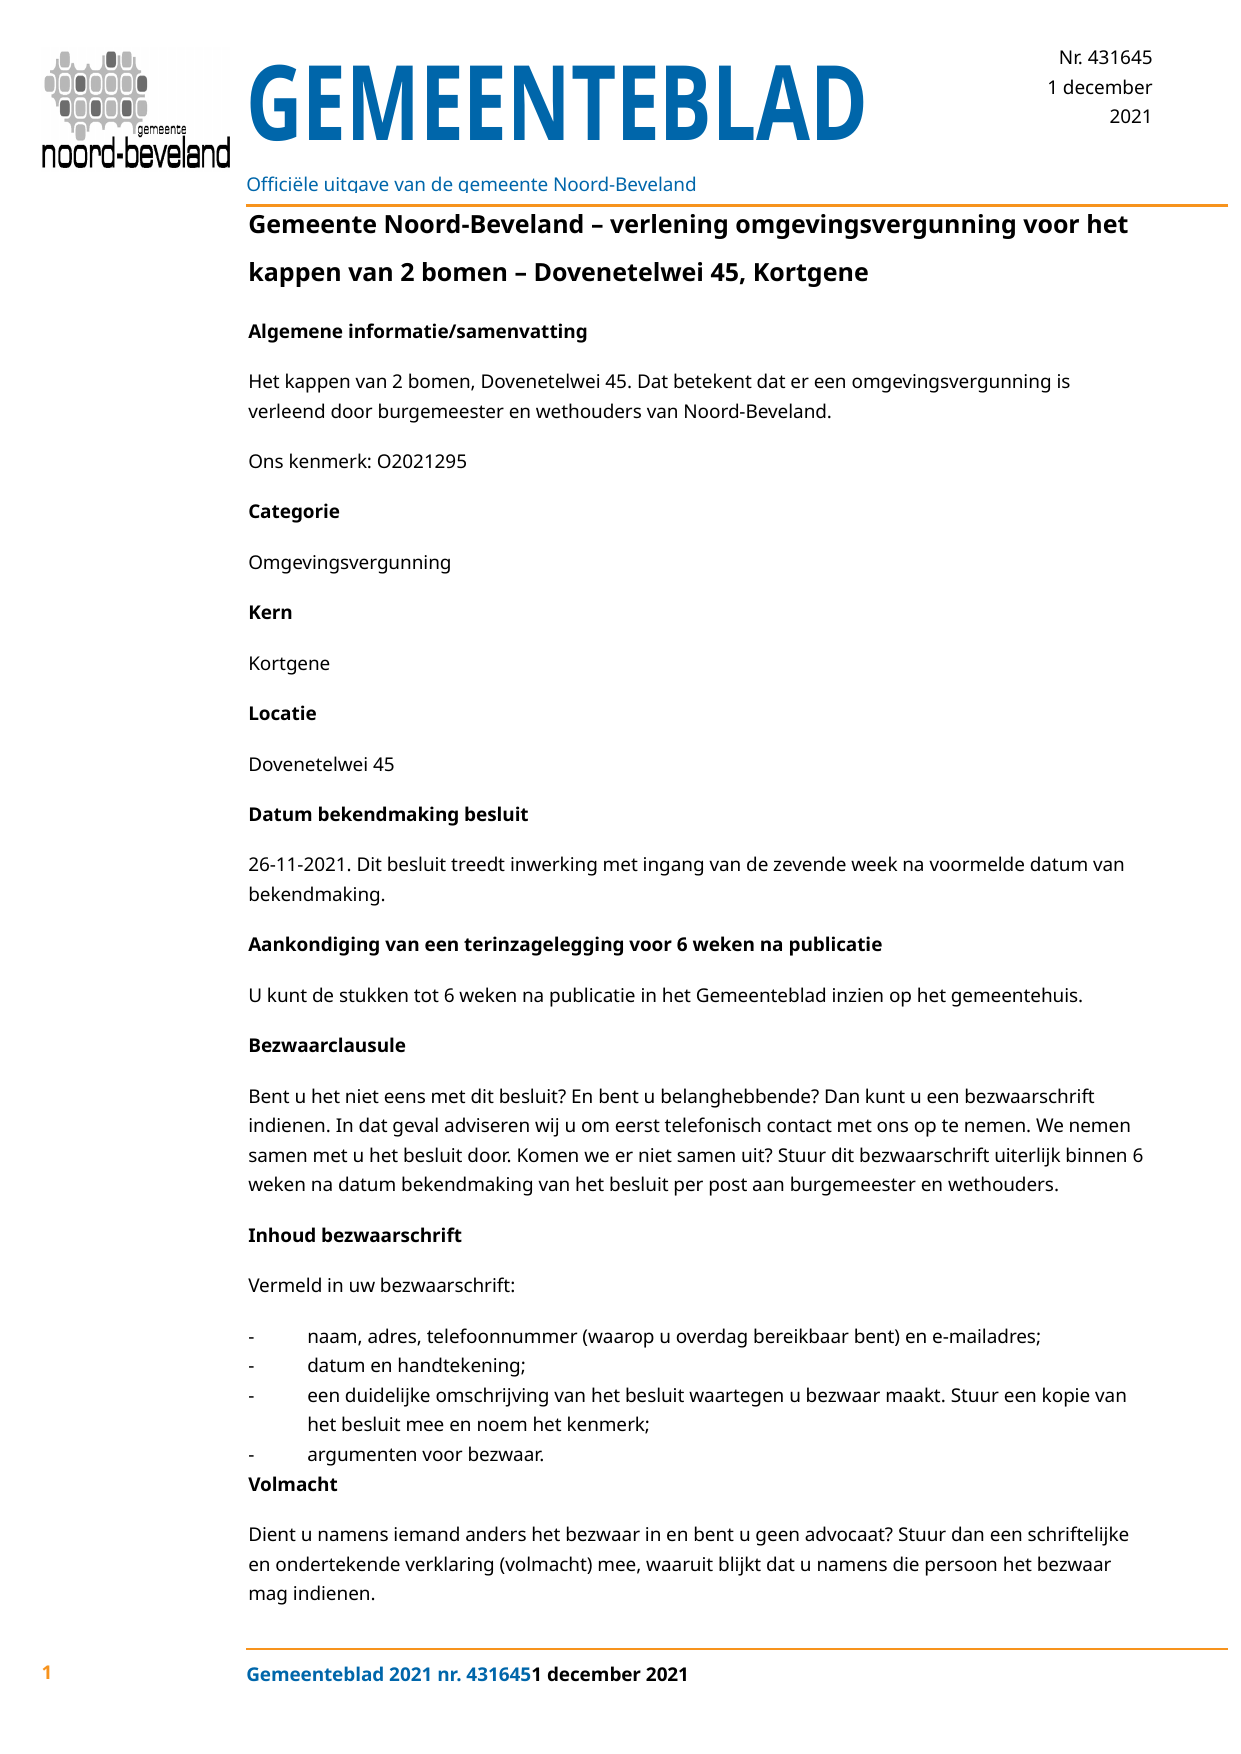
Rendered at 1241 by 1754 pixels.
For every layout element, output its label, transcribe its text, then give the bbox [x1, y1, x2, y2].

text Aankondiging van een terinzagelegging voor 6 weken na publicatie [248, 932, 1152, 957]
text 26-11-2021. Dit besluit treedt inwerking met ingang van de zevende week na voormelde datum van bekendmaking. [248, 852, 1152, 907]
text Het kappen van 2 bomen, Dovenetelwei 45. Dat betekent dat er een omgevingsvergunning is verleend door burgemeester en wethouders van Noord-Beveland. [248, 368, 1152, 424]
text Dient u namens iemand anders het bezwaar in en bent u geen advocaat? Stuur dan een schriftelijke en ondertekende verklaring (volmacht) mee, waaruit blijkt dat u namens die persoon het bezwaar mag indienen. [248, 1521, 1152, 1606]
text Ons kenmerk: O2021295 [248, 448, 1152, 474]
text Gemeente Noord-Beveland – verlening omgevingsvergunning voor het kappen van 2 bomen – Dovenetelwei 45, Kortgene [248, 207, 1152, 288]
text Omgevingsvergunning [248, 549, 1152, 575]
text Bent u het niet eens met dit besluit? En bent u belanghebbende? Dan kunt u een bezwaarschrift indienen. In dat geval adviseren wij u om eerst telefonisch contact met ons op te nemen. We nemen samen met u het besluit door. Komen we er niet samen uit? Stuur dit bezwaarschrift uiterlijk binnen 6 weken na datum bekendmaking van het besluit per post aan burgemeester en wethouders. [248, 1083, 1152, 1197]
text U kunt de stukken tot 6 weken na publicatie in het Gemeenteblad inzien op het gemeentehuis. [248, 982, 1152, 1008]
text Bezwaarclausule [248, 1032, 1152, 1058]
text Dovenetelwei 45 [248, 751, 1152, 777]
text Locatie [248, 700, 1152, 726]
text Kern [248, 599, 1152, 625]
picture [41, 47, 231, 172]
text Inhoud bezwaarschrift [248, 1222, 1152, 1248]
list een duidelijke omschrijving van het besluit waartegen u bezwaar maakt. Stuur een kopie van het besluit mee en noem het kenmerk; [248, 1382, 1152, 1437]
text Kortgene [248, 650, 1152, 676]
list datum en handtekening; [248, 1352, 1152, 1378]
text Categorie [248, 499, 1152, 524]
text Datum bekendmaking besluit [248, 801, 1152, 827]
text Algemene informatie/samenvatting [248, 318, 1152, 344]
text Volmacht [248, 1471, 1152, 1497]
list argumenten voor bezwaar. [248, 1441, 1152, 1467]
list naam, adres, telefoonnummer (waarop u overdag bereikbaar bent) en e-mailadres; [248, 1323, 1152, 1349]
text Vermeld in uw bezwaarschrift: [248, 1272, 1152, 1298]
